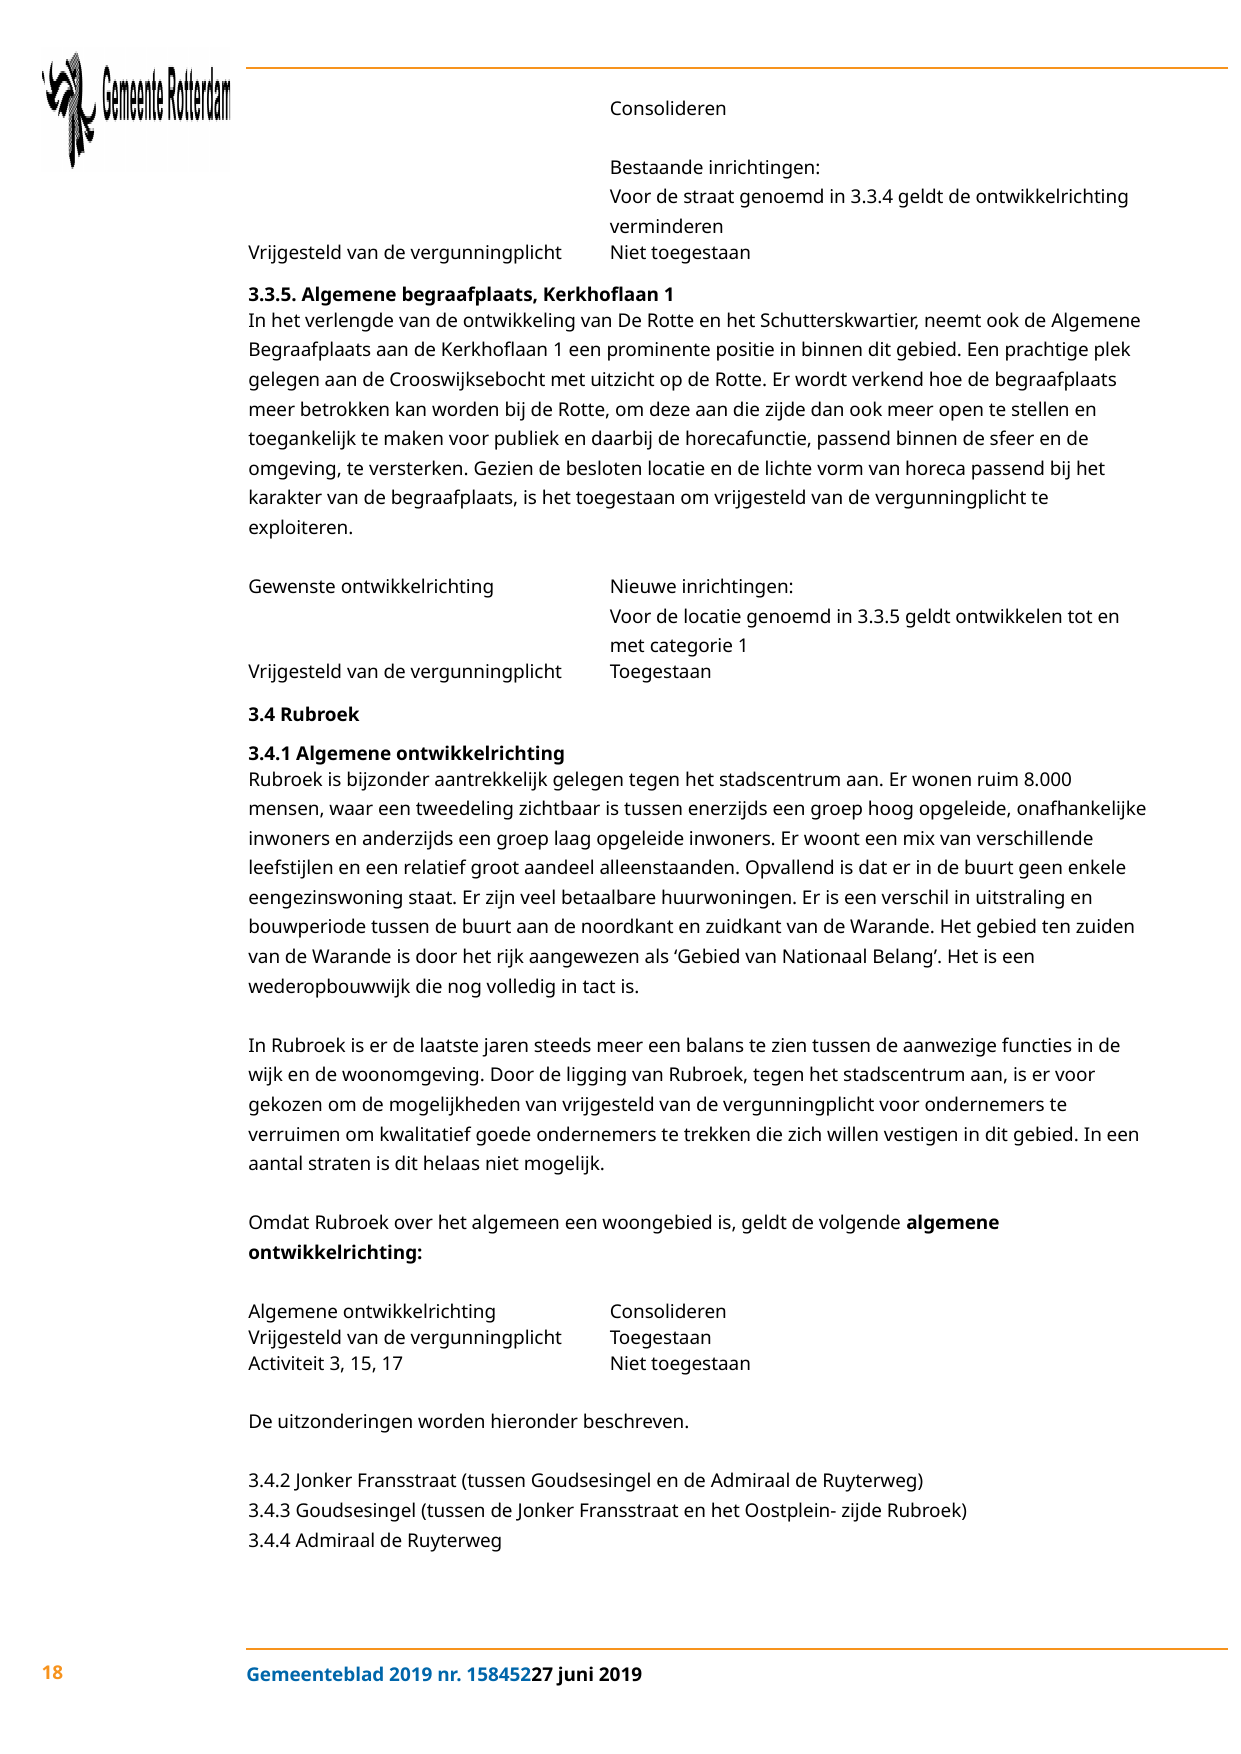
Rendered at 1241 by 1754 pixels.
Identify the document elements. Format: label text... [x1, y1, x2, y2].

text 3.4.1 Algemene ontwikkelrichting [248, 740, 1152, 766]
table_header Algemene ontwikkelrichting [248, 1299, 609, 1324]
text 3.4.3 Goudsesingel (tussen de Jonker Fransstraat en het Oostplein- zijde Rubroek) [248, 1497, 1152, 1523]
text Omdat Rubroek over het algemeen een woongebied is, geldt de volgende algemene ontwikkelrichting: [248, 1209, 1152, 1265]
text De uitzonderingen worden hieronder beschreven. [248, 1408, 1152, 1434]
table_cell Niet toegestaan [610, 239, 1152, 264]
table_cell Niet toegestaan [610, 1350, 1152, 1376]
table_header [248, 95, 609, 239]
picture [41, 47, 231, 172]
table_cell Vrijgesteld van de vergunningplicht [248, 239, 609, 264]
table_cell Toegestaan [610, 1324, 1152, 1350]
table_header Nieuwe inrichtingen: Voor de locatie genoemd in 3.3.5 geldt ontwikkelen tot en met categorie 1 [610, 574, 1152, 658]
table_header Gewenste ontwikkelrichting [248, 574, 609, 658]
text 3.4 Rubroek [248, 701, 1152, 727]
text In het verlengde van de ontwikkeling van De Rotte en het Schutterskwartier, neemt ook de Algemene Begraafplaats aan de Kerkhoflaan 1 een prominente positie in binnen dit gebied. Een prachtige plek gelegen aan de Crooswijksebocht met uitzicht op de Rotte. Er wordt verkend hoe de begraafplaats meer betrokken kan worden bij de Rotte, om deze aan die zijde dan ook meer open te stellen en toegankelijk te maken voor publiek en daarbij de horecafunctie, passend binnen de sfeer en de omgeving, te versterken. Gezien de besloten locatie en de lichte vorm van horeca passend bij het karakter van de begraafplaats, is het toegestaan om vrijgesteld van de vergunningplicht te exploiteren. [248, 307, 1152, 540]
table_cell Vrijgesteld van de vergunningplicht [248, 658, 609, 684]
table_header Consolideren Bestaande inrichtingen: Voor de straat genoemd in 3.3.4 geldt de ontwikkelrichting verminderen [610, 95, 1152, 239]
text 3.3.5. Algemene begraafplaats, Kerkhoflaan 1 [248, 281, 1152, 307]
text 3.4.2 Jonker Fransstraat (tussen Goudsesingel en de Admiraal de Ruyterweg) [248, 1468, 1152, 1493]
table_cell Activiteit 3, 15, 17 [248, 1350, 609, 1376]
table_cell Vrijgesteld van de vergunningplicht [248, 1324, 609, 1350]
table_cell Toegestaan [610, 658, 1152, 684]
text Rubroek is bijzonder aantrekkelijk gelegen tegen het stadscentrum aan. Er wonen ruim 8.000 mensen, waar een tweedeling zichtbaar is tussen enerzijds een groep hoog opgeleide, onafhankelijke inwoners en anderzijds een groep laag opgeleide inwoners. Er woont een mix van verschillende leefstijlen en een relatief groot aandeel alleenstaanden. Opvallend is dat er in de buurt geen enkele eengezinswoning staat. Er zijn veel betaalbare huurwoningen. Er is een verschil in uitstraling en bouwperiode tussen de buurt aan de noordkant en zuidkant van de Warande. Het gebied ten zuiden van de Warande is door het rijk aangewezen als ‘Gebied van Nationaal Belang’. Het is een wederopbouwwijk die nog volledig in tact is. [248, 766, 1152, 999]
table_header Consolideren [610, 1299, 1152, 1324]
text In Rubroek is er de laatste jaren steeds meer een balans te zien tussen de aanwezige functies in de wijk en de woonomgeving. Door de ligging van Rubroek, tegen het stadscentrum aan, is er voor gekozen om de mogelijkheden van vrijgesteld van de vergunningplicht voor ondernemers te verruimen om kwalitatief goede ondernemers te trekken die zich willen vestigen in dit gebied. In een aantal straten is dit helaas niet mogelijk. [248, 1032, 1152, 1176]
text 3.4.4 Admiraal de Ruyterweg [248, 1527, 1152, 1552]
